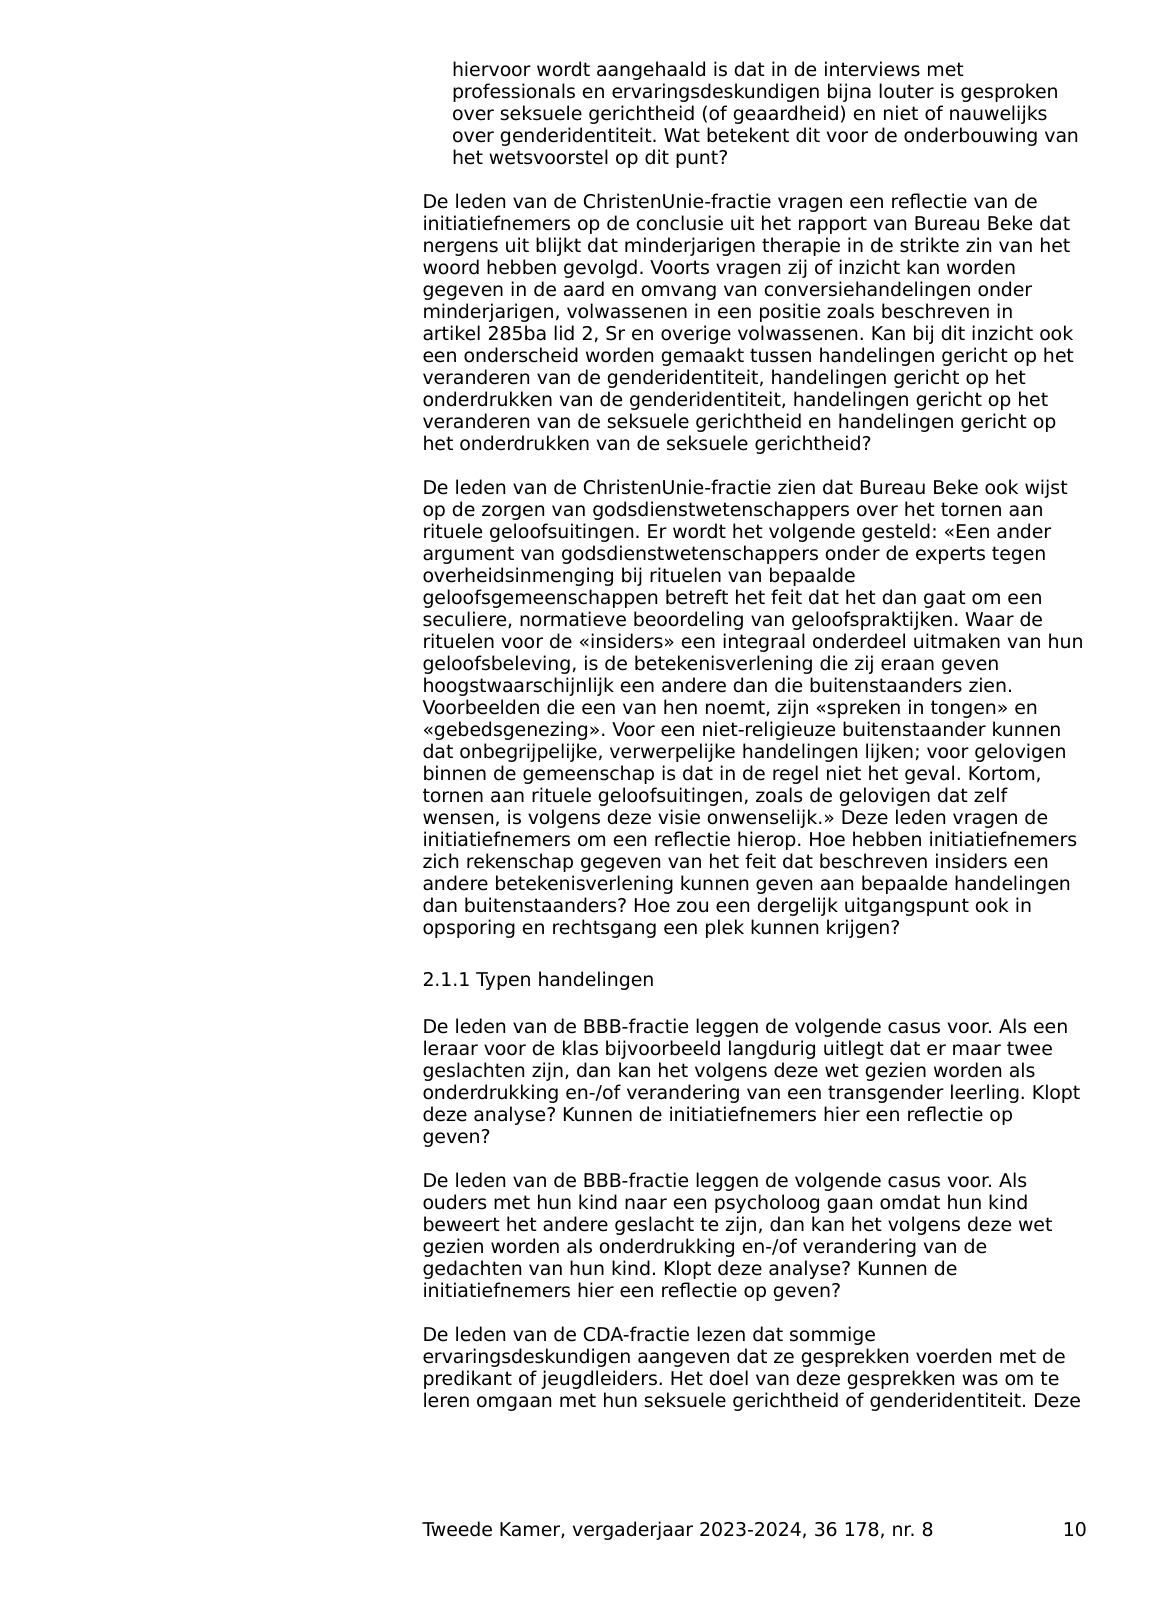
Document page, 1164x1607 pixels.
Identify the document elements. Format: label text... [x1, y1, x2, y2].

text De leden van de ChristenUnie-fractie vragen een reflectie van de initiatiefnemers op de conclusie uit het rapport van Bureau Beke dat nergens uit blijkt dat minderjarigen therapie in de strikte zin van het woord hebben gevolgd. Voorts vragen zij of inzicht kan worden gegeven in de aard en omvang van conversiehandelingen onder minderjarigen, volwassenen in een positie zoals beschreven in artikel 285ba lid 2, Sr en overige volwassenen. Kan bij dit inzicht ook een onderscheid worden gemaakt tussen handelingen gericht op het veranderen van de genderidentiteit, handelingen gericht op het onderdrukken van de genderidentiteit, handelingen gericht op het veranderen van de seksuele gerichtheid en handelingen gericht op het onderdrukken van de seksuele gerichtheid? [422, 191, 1087, 455]
text De leden van de BBB-fractie leggen de volgende casus voor. Als ouders met hun kind naar een psycholoog gaan omdat hun kind beweert het andere geslacht te zijn, dan kan het volgens deze wet gezien worden als onderdrukking en-/of verandering van de gedachten van hun kind. Klopt deze analyse? Kunnen de initiatiefnemers hier een reflectie op geven? [422, 1170, 1087, 1302]
subtitle 2.1.1 Typen handelingen [422, 969, 1087, 991]
text De leden van de CDA-fractie lezen dat sommige ervaringsdeskundigen aangeven dat ze gesprekken voerden met de predikant of jeugdleiders. Het doel van deze gesprekken was om te leren omgaan met hun seksuele gerichtheid of genderidentiteit. Deze [422, 1324, 1087, 1412]
text hiervoor wordt aangehaald is dat in de interviews met professionals en ervaringsdeskundigen bijna louter is gesproken over seksuele gerichtheid (of geaardheid) en niet of nauwelijks over genderidentiteit. Wat betekent dit voor de onderbouwing van het wetsvoorstel op dit punt? [422, 59, 1087, 169]
text De leden van de ChristenUnie-fractie zien dat Bureau Beke ook wijst op de zorgen van godsdienstwetenschappers over het tornen aan rituele geloofsuitingen. Er wordt het volgende gesteld: «Een ander argument van godsdienstwetenschappers onder de experts tegen overheidsinmenging bij rituelen van bepaalde geloofsgemeenschappen betreft het feit dat het dan gaat om een seculiere, normatieve beoordeling van geloofspraktijken. Waar de rituelen voor de «insiders» een integraal onderdeel uitmaken van hun geloofsbeleving, is de betekenisverlening die zij eraan geven hoogstwaarschijnlijk een andere dan die buitenstaanders zien. Voorbeelden die een van hen noemt, zijn «spreken in tongen» en «gebedsgenezing». Voor een niet-religieuze buitenstaander kunnen dat onbegrijpelijke, verwerpelijke handelingen lijken; voor gelovigen binnen de gemeenschap is dat in de regel niet het geval. Kortom, tornen aan rituele geloofsuitingen, zoals de gelovigen dat zelf wensen, is volgens deze visie onwenselijk.» Deze leden vragen de initiatiefnemers om een reflectie hierop. Hoe hebben initiatiefnemers zich rekenschap gegeven van het feit dat beschreven insiders een andere betekenisverlening kunnen geven aan bepaalde handelingen dan buitenstaanders? Hoe zou een dergelijk uitgangspunt ook in opsporing en rechtsgang een plek kunnen krijgen? [422, 477, 1087, 939]
text De leden van de BBB-fractie leggen de volgende casus voor. Als een leraar voor de klas bijvoorbeeld langdurig uitlegt dat er maar twee geslachten zijn, dan kan het volgens deze wet gezien worden als onderdrukking en-/of verandering van een transgender leerling. Klopt deze analyse? Kunnen de initiatiefnemers hier een reflectie op geven? [422, 1016, 1087, 1147]
